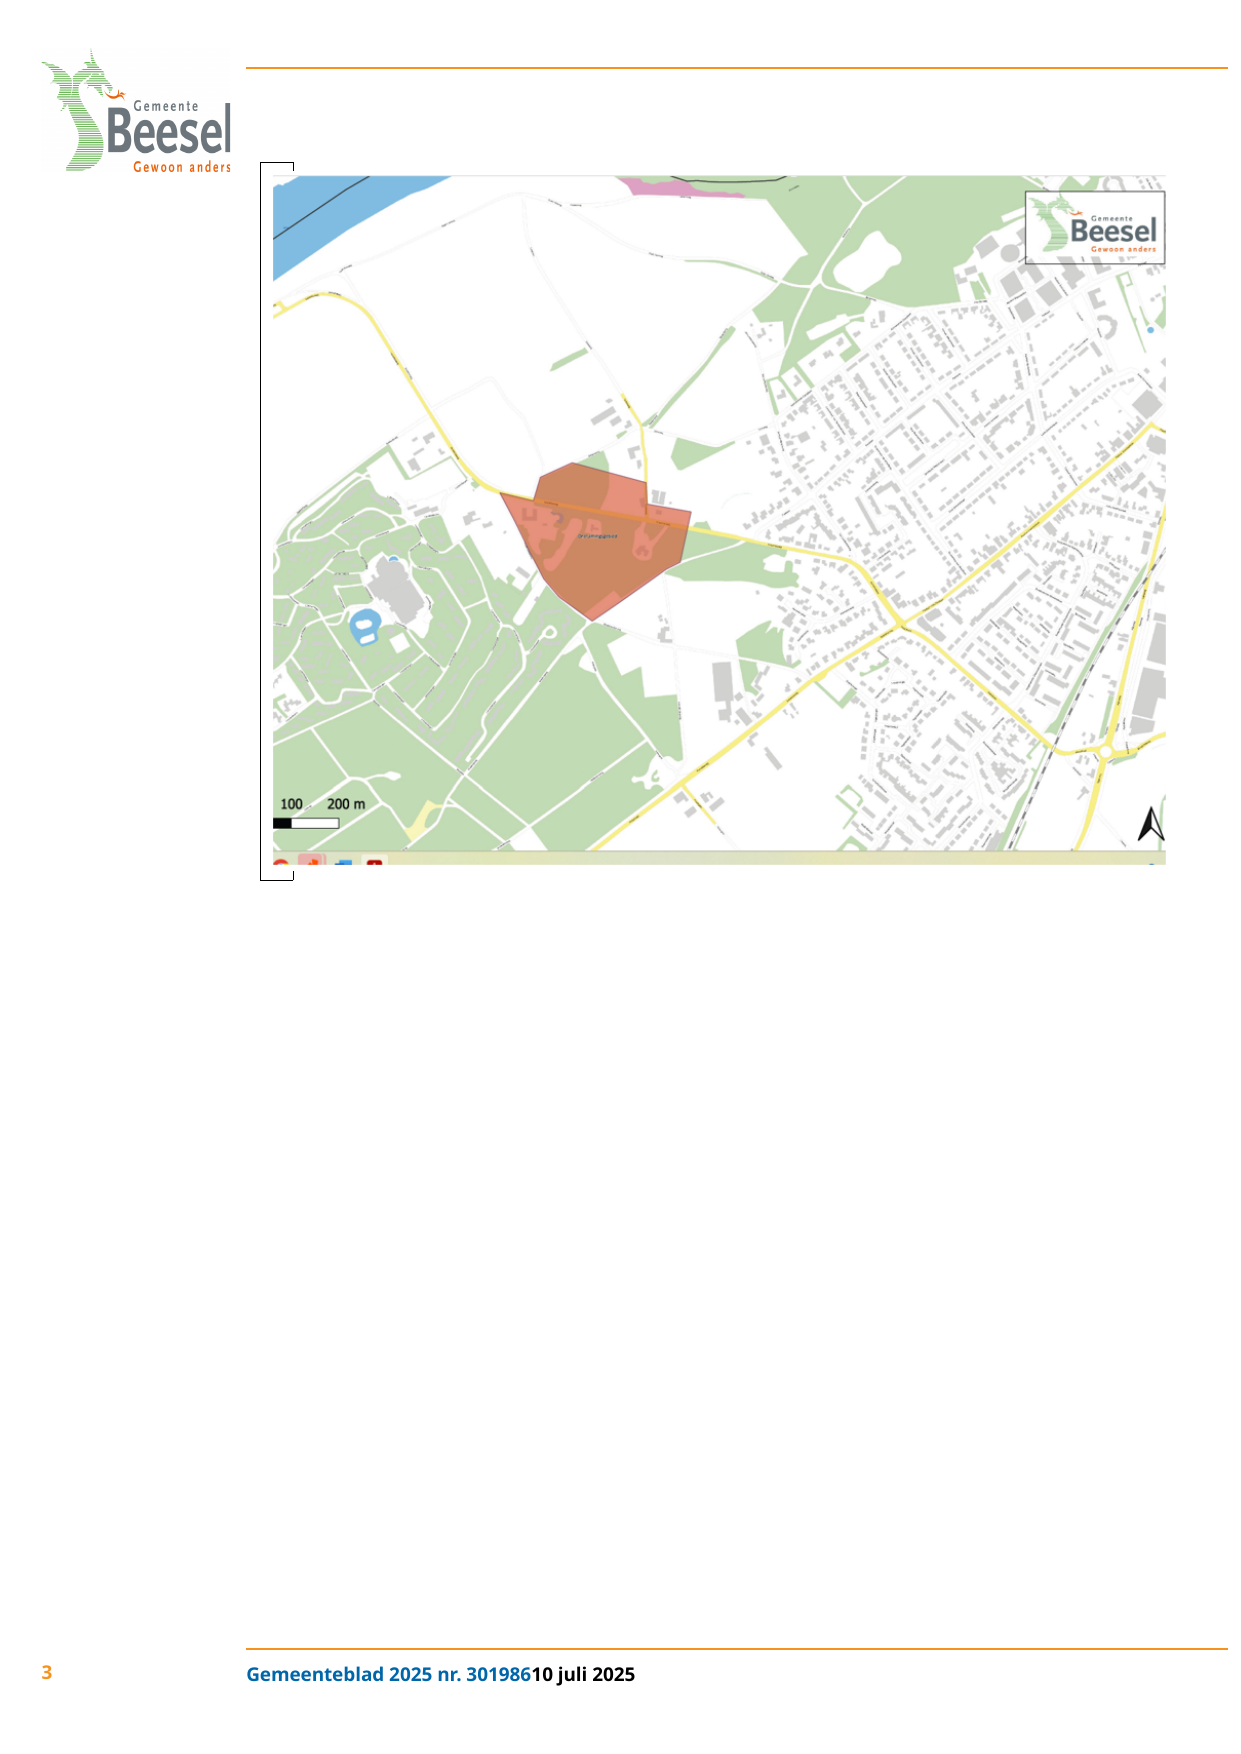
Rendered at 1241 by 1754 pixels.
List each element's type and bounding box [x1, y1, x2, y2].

picture [268, 171, 1173, 871]
picture [41, 47, 231, 172]
